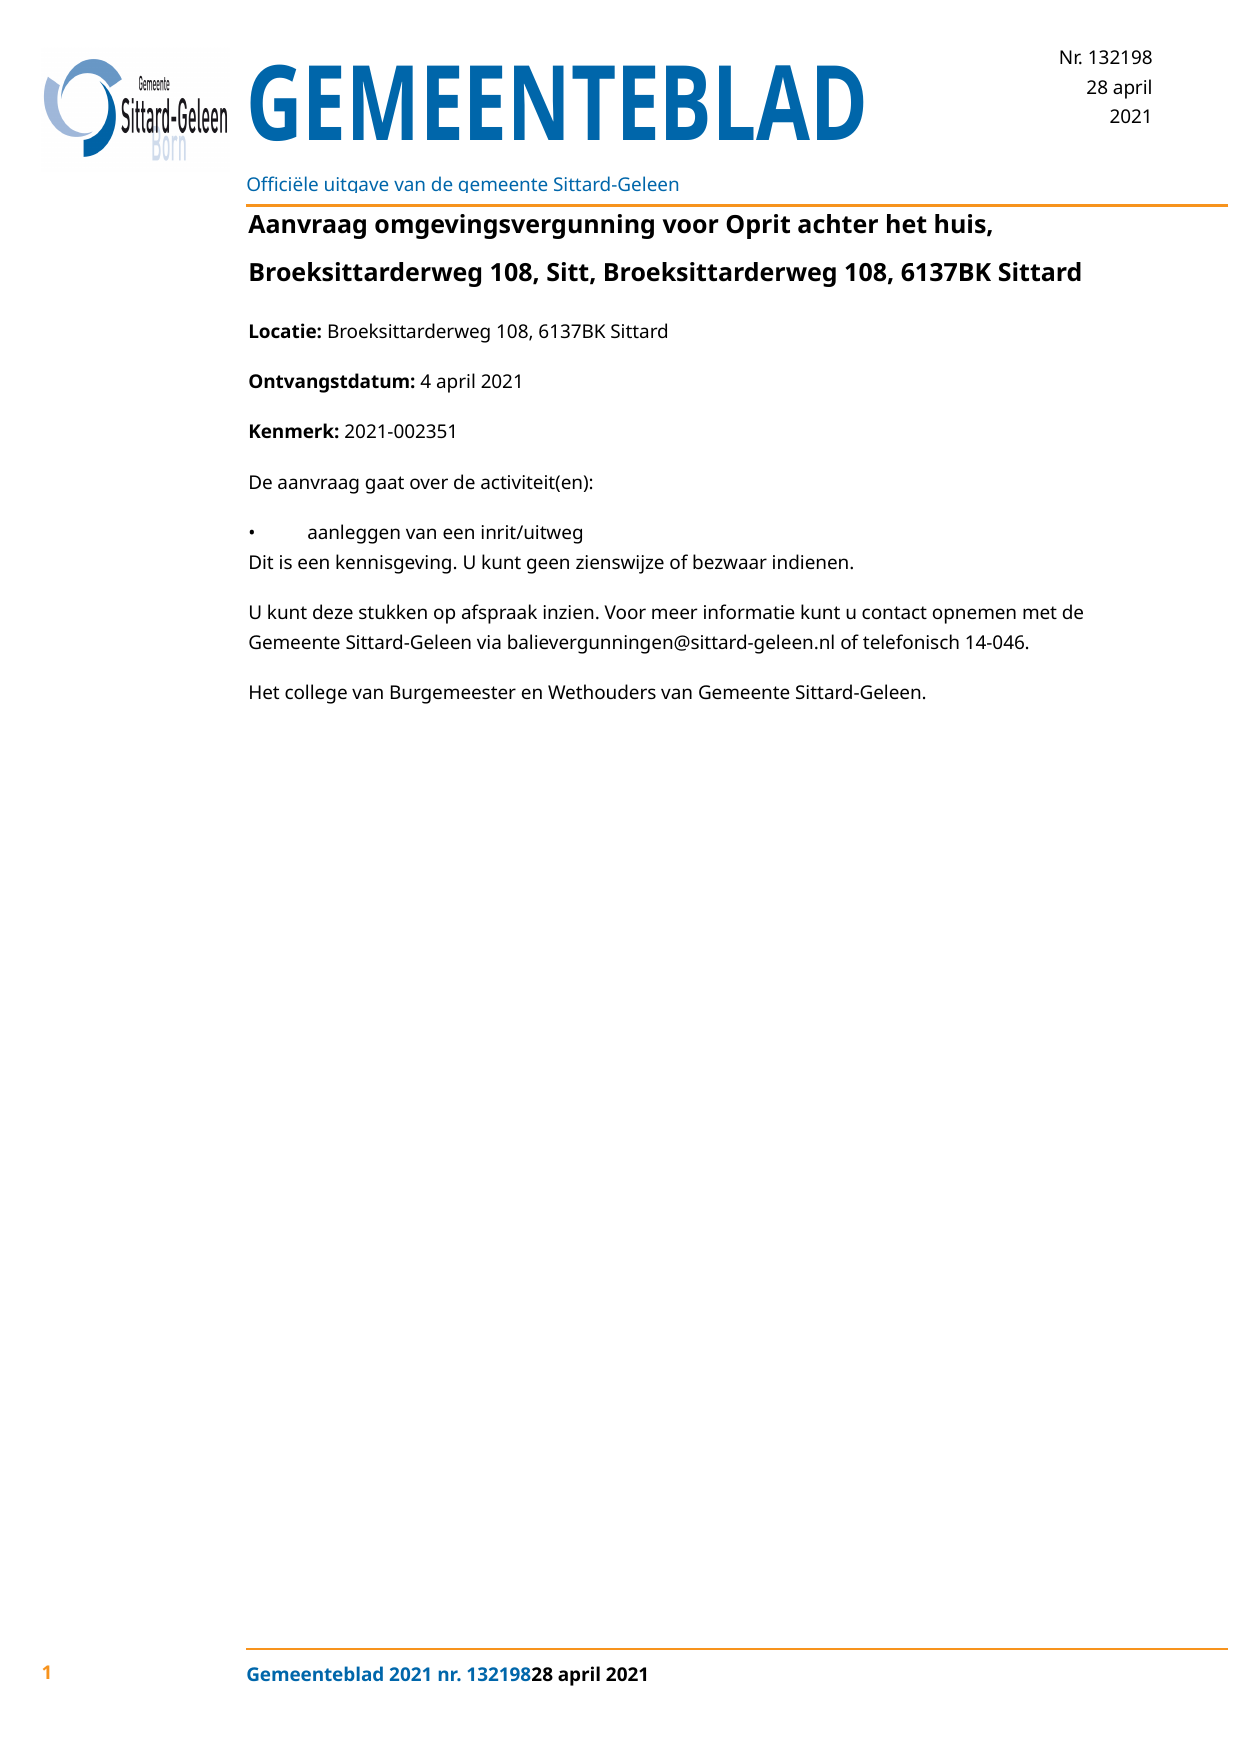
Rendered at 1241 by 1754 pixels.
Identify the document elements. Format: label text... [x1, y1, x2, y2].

text Aanvraag omgevingsvergunning voor Oprit achter het huis, Broeksittarderweg 108, Sitt, Broeksittarderweg 108, 6137BK Sittard [248, 207, 1152, 288]
picture [41, 47, 231, 172]
list aanleggen van een inrit/uitweg [248, 519, 1152, 545]
text U kunt deze stukken op afspraak inzien. Voor meer informatie kunt u contact opnemen met de Gemeente Sittard-Geleen via balievergunningen@sittard-geleen.nl of telefonisch 14-046. [248, 599, 1152, 655]
text Dit is een kennisgeving. U kunt geen zienswijze of bezwaar indienen. [248, 549, 1152, 575]
text Het college van Burgemeester en Wethouders van Gemeente Sittard-Geleen. [248, 679, 1152, 705]
text Ontvangstdatum: 4 april 2021 [248, 368, 1152, 394]
text Locatie: Broeksittarderweg 108, 6137BK Sittard [248, 318, 1152, 344]
text Kenmerk: 2021-002351 [248, 419, 1152, 444]
text De aanvraag gaat over de activiteit(en): [248, 469, 1152, 495]
